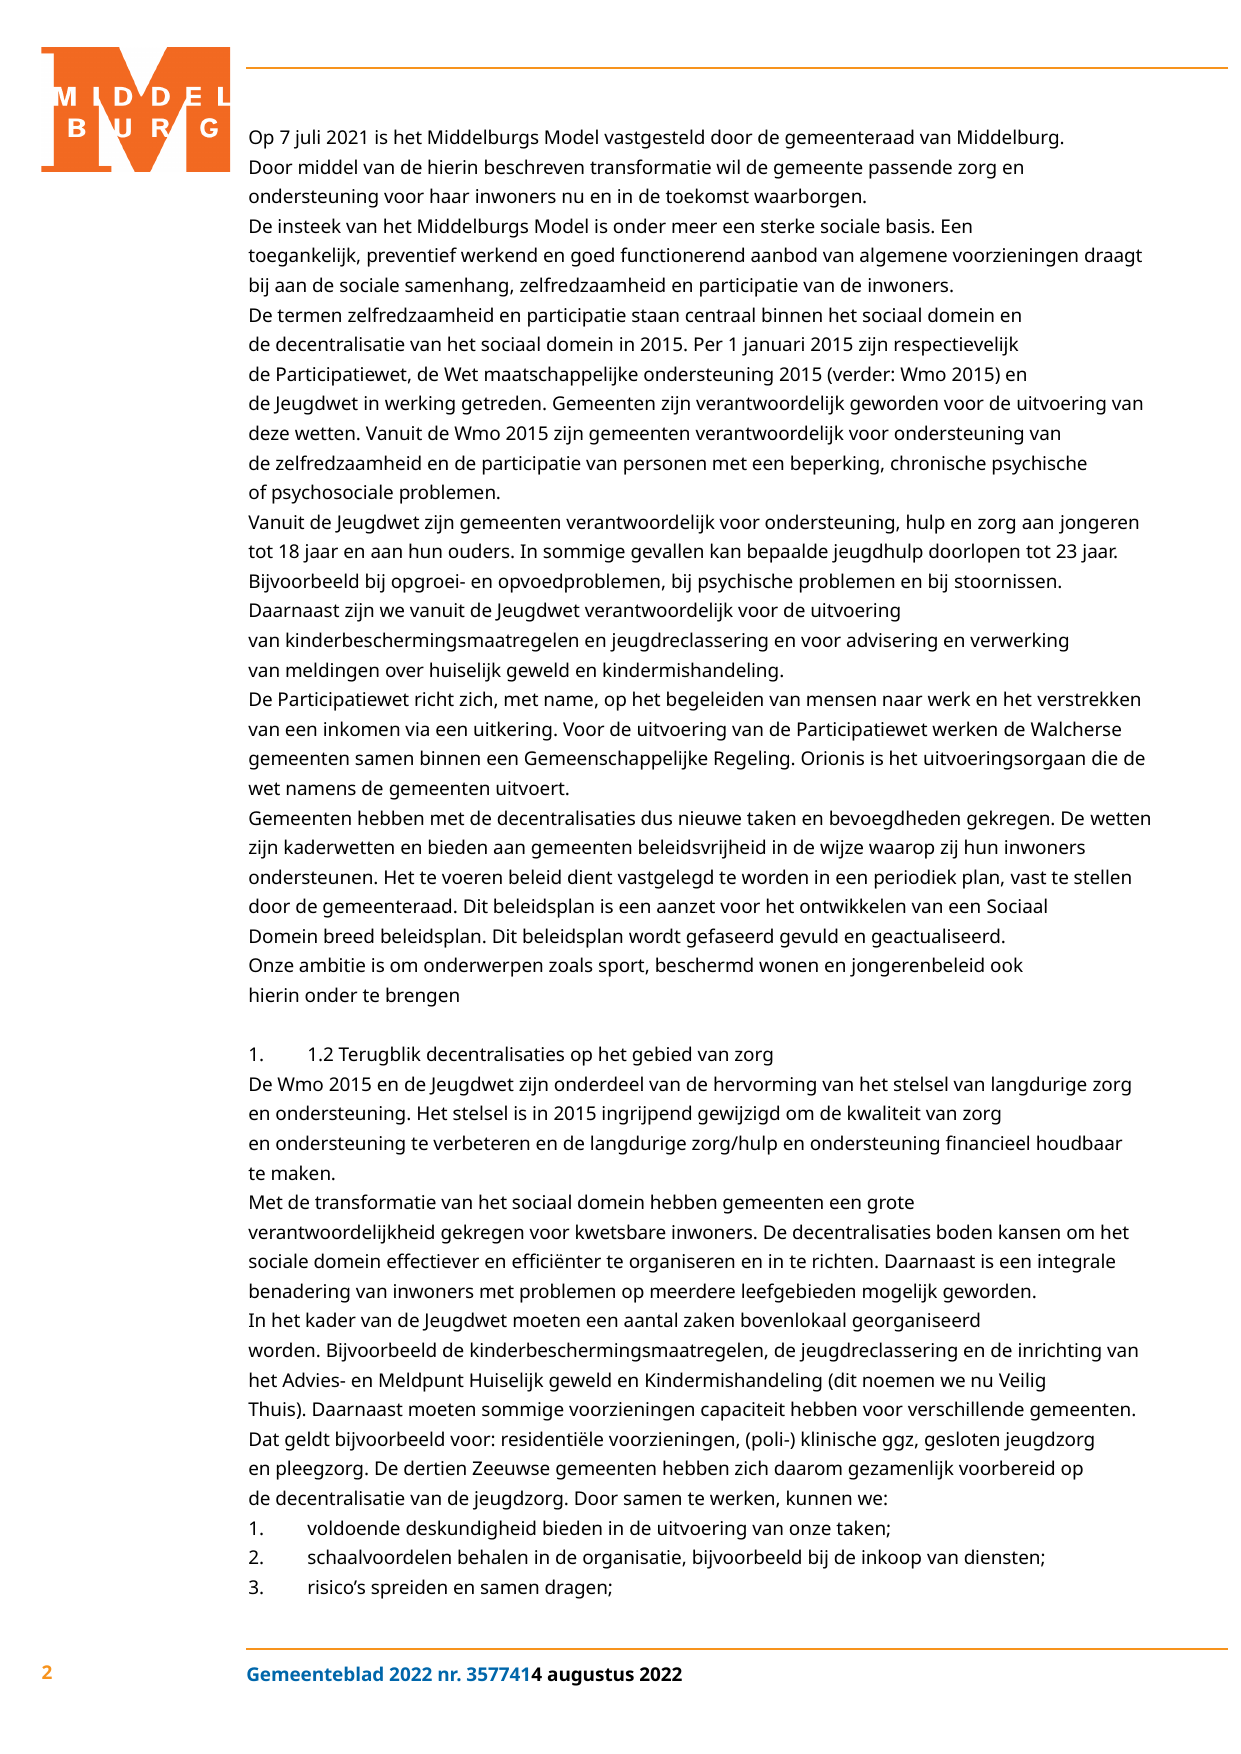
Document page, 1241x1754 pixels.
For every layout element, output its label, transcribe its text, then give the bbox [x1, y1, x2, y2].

text Op 7 juli 2021 is het Middelburgs Model vastgesteld door de gemeenteraad van Middelburg. Door middel van de hierin beschreven transformatie wil de gemeente passende zorg en ondersteuning voor haar inwoners nu en in de toekomst waarborgen. [248, 124, 1152, 209]
text De Participatiewet richt zich, met name, op het begeleiden van mensen naar werk en het verstrekken van een inkomen via een uitkering. Voor de uitvoering van de Participatiewet werken de Walcherse gemeenten samen binnen een Gemeenschappelijke Regeling. Orionis is het uitvoeringsorgaan die de wet namens de gemeenten uitvoert. [248, 686, 1152, 801]
text De insteek van het Middelburgs Model is onder meer een sterke sociale basis. Een toegankelijk, preventief werkend en goed functionerend aanbod van algemene voorzieningen draagt bij aan de sociale samenhang, zelfredzaamheid en participatie van de inwoners. [248, 213, 1152, 298]
picture [41, 47, 231, 172]
text De termen zelfredzaamheid en participatie staan centraal binnen het sociaal domein en de decentralisatie van het sociaal domein in 2015. Per 1 januari 2015 zijn respectievelijk de Participatiewet, de Wet maatschappelijke ondersteuning 2015 (verder: Wmo 2015) en de Jeugdwet in werking getreden. Gemeenten zijn verantwoordelijk geworden voor de uitvoering van deze wetten. Vanuit de Wmo 2015 zijn gemeenten verantwoordelijk voor ondersteuning van de zelfredzaamheid en de participatie van personen met een beperking, chronische psychische of psychosociale problemen. [248, 302, 1152, 505]
text In het kader van de Jeugdwet moeten een aantal zaken bovenlokaal georganiseerd worden. Bijvoorbeeld de kinderbeschermingsmaatregelen, de jeugdreclassering en de inrichting van het Advies- en Meldpunt Huiselijk geweld en Kindermishandeling (dit noemen we nu Veilig Thuis). Daarnaast moeten sommige voorzieningen capaciteit hebben voor verschillende gemeenten. Dat geldt bijvoorbeeld voor: residentiële voorzieningen, (poli-) klinische ggz, gesloten jeugdzorg en pleegzorg. De dertien Zeeuwse gemeenten hebben zich daarom gezamenlijk voorbereid op de decentralisatie van de jeugdzorg. Door samen te werken, kunnen we: [248, 1308, 1152, 1511]
list risico’s spreiden en samen dragen; [248, 1574, 1152, 1600]
text Vanuit de Jeugdwet zijn gemeenten verantwoordelijk voor ondersteuning, hulp en zorg aan jongeren tot 18 jaar en aan hun ouders. In sommige gevallen kan bepaalde jeugdhulp doorlopen tot 23 jaar. Bijvoorbeeld bij opgroei- en opvoedproblemen, bij psychische problemen en bij stoornissen. Daarnaast zijn we vanuit de Jeugdwet verantwoordelijk voor de uitvoering van kinderbeschermingsmaatregelen en jeugdreclassering en voor advisering en verwerking van meldingen over huiselijk geweld en kindermishandeling. [248, 509, 1152, 683]
list 1.2 Terugblik decentralisaties op het gebied van zorg [248, 1041, 1152, 1067]
text benadering van inwoners met problemen op meerdere leefgebieden mogelijk geworden. [248, 1278, 1152, 1304]
text Met de transformatie van het sociaal domein hebben gemeenten een grote verantwoordelijkheid gekregen voor kwetsbare inwoners. De decentralisaties boden kansen om het sociale domein effectiever en efficiënter te organiseren en in te richten. Daarnaast is een integrale [248, 1189, 1152, 1274]
text De Wmo 2015 en de Jeugdwet zijn onderdeel van de hervorming van het stelsel van langdurige zorg en ondersteuning. Het stelsel is in 2015 ingrijpend gewijzigd om de kwaliteit van zorg en ondersteuning te verbeteren en de langdurige zorg/hulp en ondersteuning financieel houdbaar te maken. [248, 1071, 1152, 1186]
list schaalvoordelen behalen in de organisatie, bijvoorbeeld bij de inkoop van diensten; [248, 1544, 1152, 1570]
text Onze ambitie is om onderwerpen zoals sport, beschermd wonen en jongerenbeleid ook hierin onder te brengen [248, 953, 1152, 1008]
text Gemeenten hebben met de decentralisaties dus nieuwe taken en bevoegdheden gekregen. De wetten zijn kaderwetten en bieden aan gemeenten beleidsvrijheid in de wijze waarop zij hun inwoners ondersteunen. Het te voeren beleid dient vastgelegd te worden in een periodiek plan, vast te stellen door de gemeenteraad. Dit beleidsplan is een aanzet voor het ontwikkelen van een Sociaal Domein breed beleidsplan. Dit beleidsplan wordt gefaseerd gevuld en geactualiseerd. [248, 805, 1152, 949]
list voldoende deskundigheid bieden in de uitvoering van onze taken; [248, 1515, 1152, 1541]
